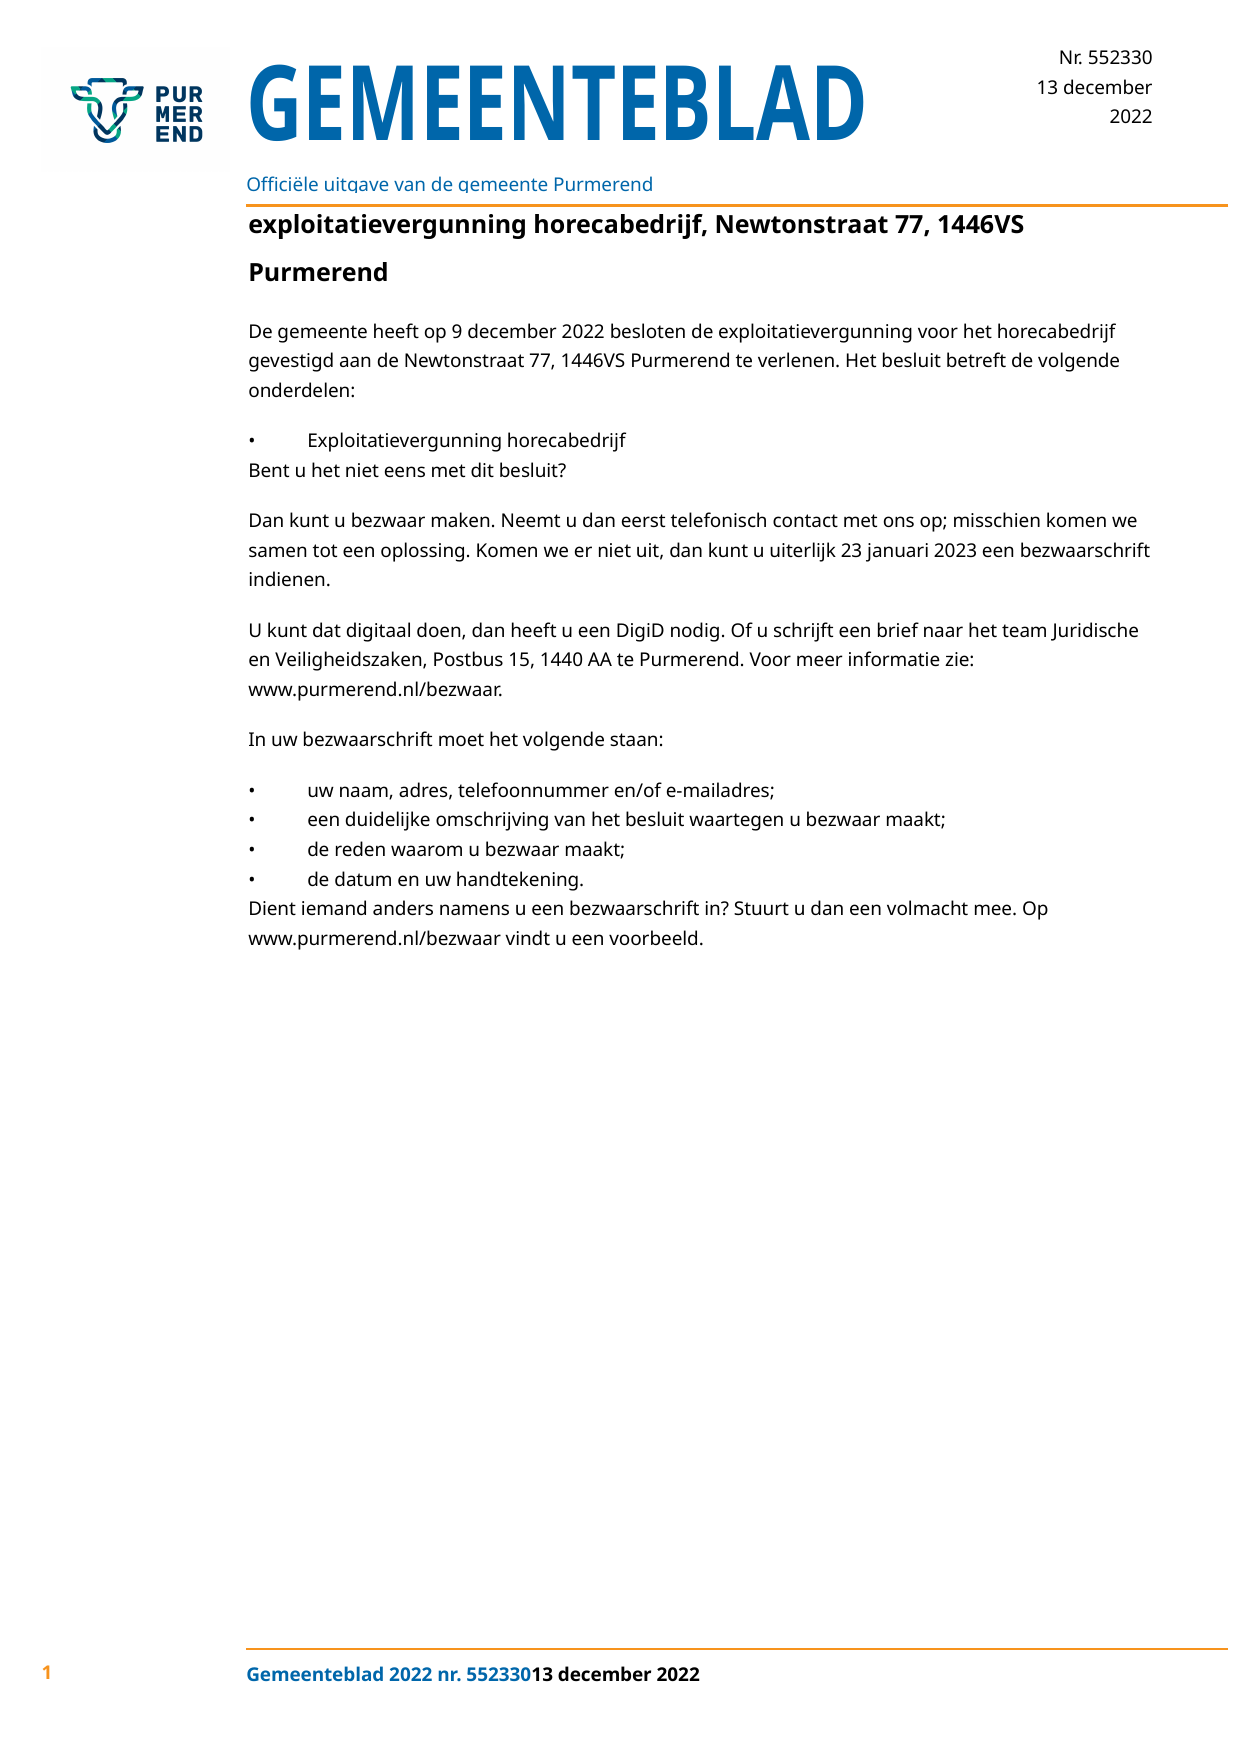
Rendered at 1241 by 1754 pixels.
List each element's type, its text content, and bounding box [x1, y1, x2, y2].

picture [41, 47, 231, 172]
text Dan kunt u bezwaar maken. Neemt u dan eerst telefonisch contact met ons op; misschien komen we samen tot een oplossing. Komen we er niet uit, dan kunt u uiterlijk 23 januari 2023 een bezwaarschrift indienen. [248, 507, 1152, 592]
list Exploitatievergunning horecabedrijf [248, 427, 1152, 453]
text De gemeente heeft op 9 december 2022 besloten de exploitatievergunning voor het horecabedrijf gevestigd aan de Newtonstraat 77, 1446VS Purmerend te verlenen. Het besluit betreft de volgende onderdelen: [248, 318, 1152, 403]
list de datum en uw handtekening. [248, 866, 1152, 892]
text U kunt dat digitaal doen, dan heeft u een DigiD nodig. Of u schrijft een brief naar het team Juridische en Veiligheidszaken, Postbus 15, 1440 AA te Purmerend. Voor meer informatie zie: www.purmerend.nl/bezwaar. [248, 617, 1152, 702]
list uw naam, adres, telefoonnummer en/of e-mailadres; [248, 777, 1152, 803]
text Bent u het niet eens met dit besluit? [248, 457, 1152, 483]
list een duidelijke omschrijving van het besluit waartegen u bezwaar maakt; [248, 807, 1152, 832]
text Dient iemand anders namens u een bezwaarschrift in? Stuurt u dan een volmacht mee. Op www.purmerend.nl/bezwaar vindt u een voorbeeld. [248, 895, 1152, 951]
text exploitatievergunning horecabedrijf, Newtonstraat 77, 1446VS Purmerend [248, 207, 1152, 288]
list de reden waarom u bezwaar maakt; [248, 836, 1152, 862]
text In uw bezwaarschrift moet het volgende staan: [248, 727, 1152, 752]
